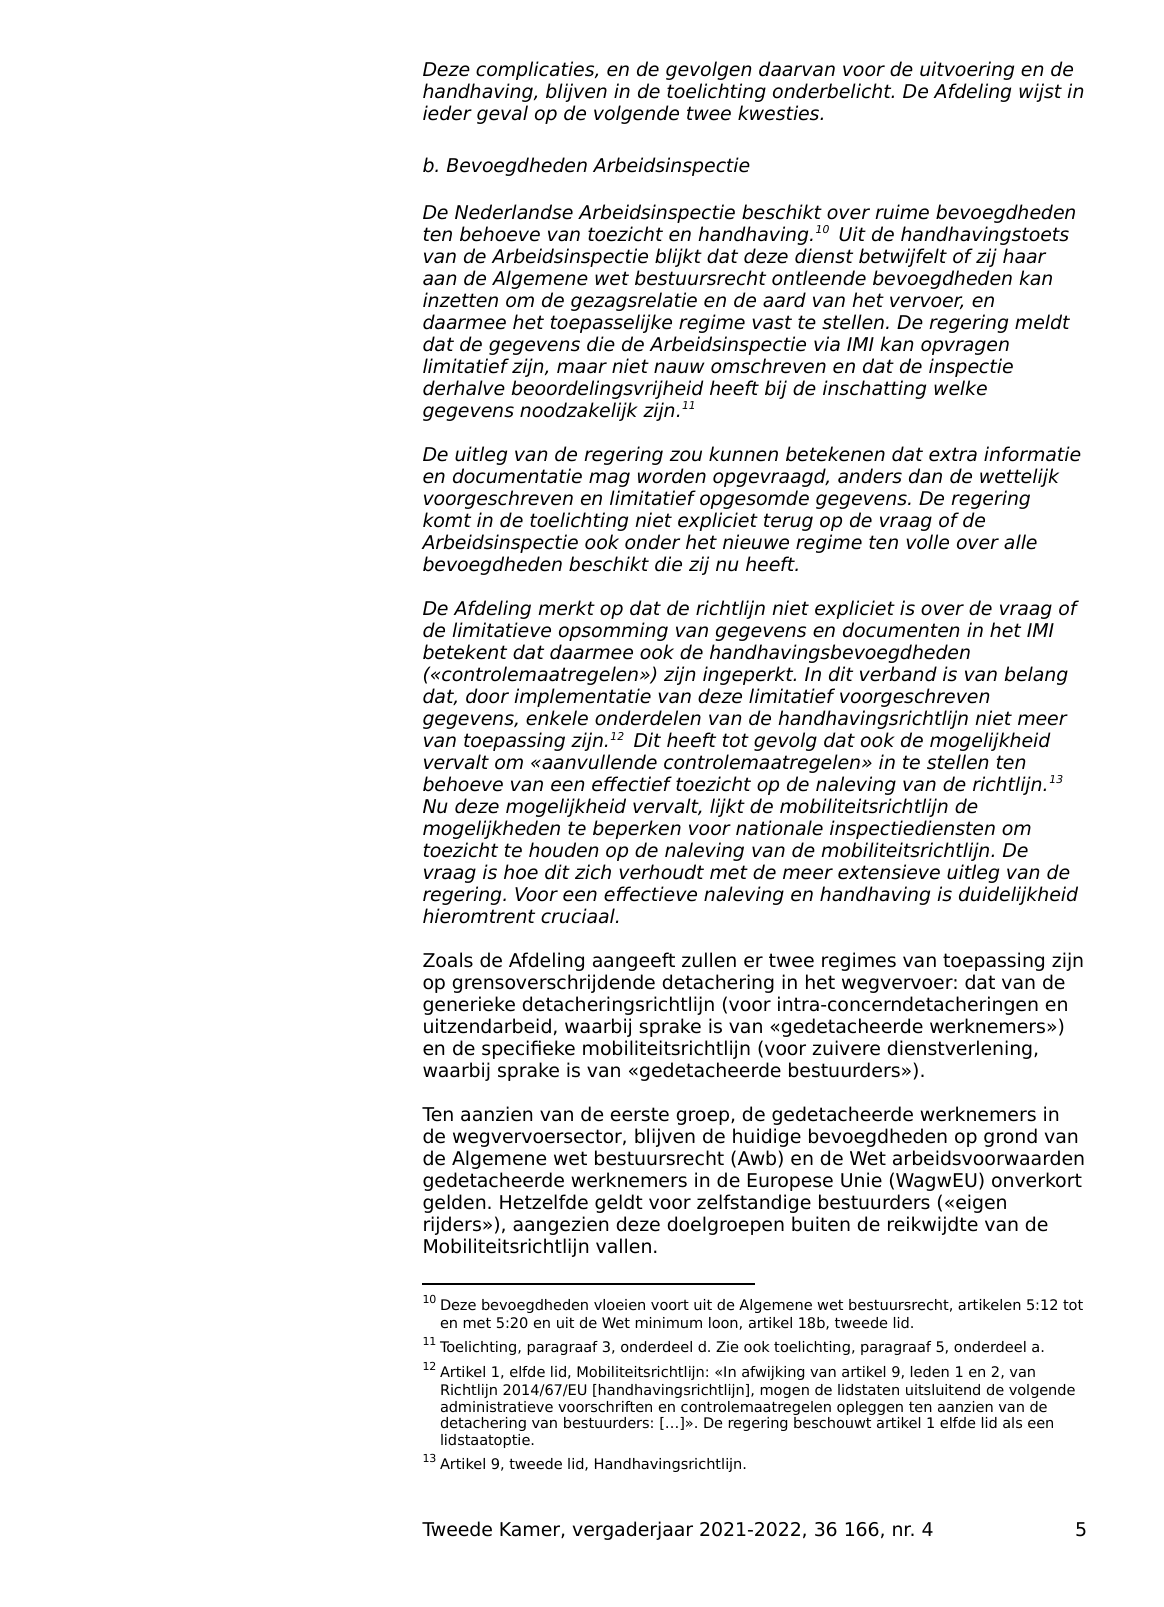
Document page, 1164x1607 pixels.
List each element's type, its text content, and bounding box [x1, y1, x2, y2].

text De Nederlandse Arbeidsinspectie beschikt over ruime bevoegdheden ten behoeve van toezicht en handhaving. Uit de handhavingstoets van de Arbeidsinspectie blijkt dat deze dienst betwijfelt of zij haar aan de Algemene wet bestuursrecht ontleende bevoegdheden kan inzetten om de gezagsrelatie en de aard van het vervoer, en daarmee het toepasselijke regime vast te stellen. De regering meldt dat de gegevens die de Arbeidsinspectie via IMI kan opvragen limitatief zijn, maar niet nauw omschreven en dat de inspectie derhalve beoordelingsvrijheid heeft bij de inschatting welke gegevens noodzakelijk zijn. [422, 202, 1087, 422]
text Deze bevoegdheden vloeien voort uit de Algemene wet bestuursrecht, artikelen 5:12 tot en met 5:20 en uit de Wet minimum loon, artikel 18b, tweede lid. [422, 1293, 1087, 1332]
text Toelichting, paragraaf 3, onderdeel d. Zie ook toelichting, paragraaf 5, onderdeel a. [422, 1335, 1087, 1357]
text Artikel 9, tweede lid, Handhavingsrichtlijn. [422, 1452, 1087, 1474]
text Deze complicaties, en de gevolgen daarvan voor de uitvoering en de handhaving, blijven in de toelichting onderbelicht. De Afdeling wijst in ieder geval op de volgende twee kwesties. [422, 59, 1087, 125]
text Artikel 1, elfde lid, Mobiliteitsrichtlijn: «In afwijking van artikel 9, leden 1 en 2, van Richtlijn 2014/67/EU [handhavingsrichtlijn], mogen de lidstaten uitsluitend de volgende administratieve voorschriften en controlemaatregelen opleggen ten aanzien van de detachering van bestuurders: […]». De regering beschouwt artikel 1 elfde lid als een lidstaatoptie. [422, 1360, 1087, 1449]
text Ten aanzien van de eerste groep, de gedetacheerde werknemers in de wegvervoersector, blijven de huidige bevoegdheden op grond van de Algemene wet bestuursrecht (Awb) en de Wet arbeidsvoorwaarden gedetacheerde werknemers in de Europese Unie (WagwEU) onverkort gelden. Hetzelfde geldt voor zelfstandige bestuurders («eigen rijders»), aangezien deze doelgroepen buiten de reikwijdte van de Mobiliteitsrichtlijn vallen. [422, 1104, 1087, 1258]
text De Afdeling merkt op dat de richtlijn niet expliciet is over de vraag of de limitatieve opsomming van gegevens en documenten in het IMI betekent dat daarmee ook de handhavingsbevoegdheden («controlemaatregelen») zijn ingeperkt. In dit verband is van belang dat, door implementatie van deze limitatief voorgeschreven gegevens, enkele onderdelen van de handhavingsrichtlijn niet meer van toepassing zijn. Dit heeft tot gevolg dat ook de mogelijkheid vervalt om «aanvullende controlemaatregelen» in te stellen ten behoeve van een effectief toezicht op de naleving van de richtlijn. Nu deze mogelijkheid vervalt, lijkt de mobiliteitsrichtlijn de mogelijkheden te beperken voor nationale inspectiediensten om toezicht te houden op de naleving van de mobiliteitsrichtlijn. De vraag is hoe dit zich verhoudt met de meer extensieve uitleg van de regering. Voor een effectieve naleving en handhaving is duidelijkheid hieromtrent cruciaal. [422, 598, 1087, 928]
text De uitleg van de regering zou kunnen betekenen dat extra informatie en documentatie mag worden opgevraagd, anders dan de wettelijk voorgeschreven en limitatief opgesomde gegevens. De regering komt in de toelichting niet expliciet terug op de vraag of de Arbeidsinspectie ook onder het nieuwe regime ten volle over alle bevoegdheden beschikt die zij nu heeft. [422, 444, 1087, 576]
text Zoals de Afdeling aangeeft zullen er twee regimes van toepassing zijn op grensoverschrijdende detachering in het wegvervoer: dat van de generieke detacheringsrichtlijn (voor intra-concerndetacheringen en uitzendarbeid, waarbij sprake is van «gedetacheerde werknemers») en de specifieke mobiliteitsrichtlijn (voor zuivere dienstverlening, waarbij sprake is van «gedetacheerde bestuurders»). [422, 950, 1087, 1082]
subtitle b. Bevoegdheden Arbeidsinspectie [422, 155, 1087, 177]
